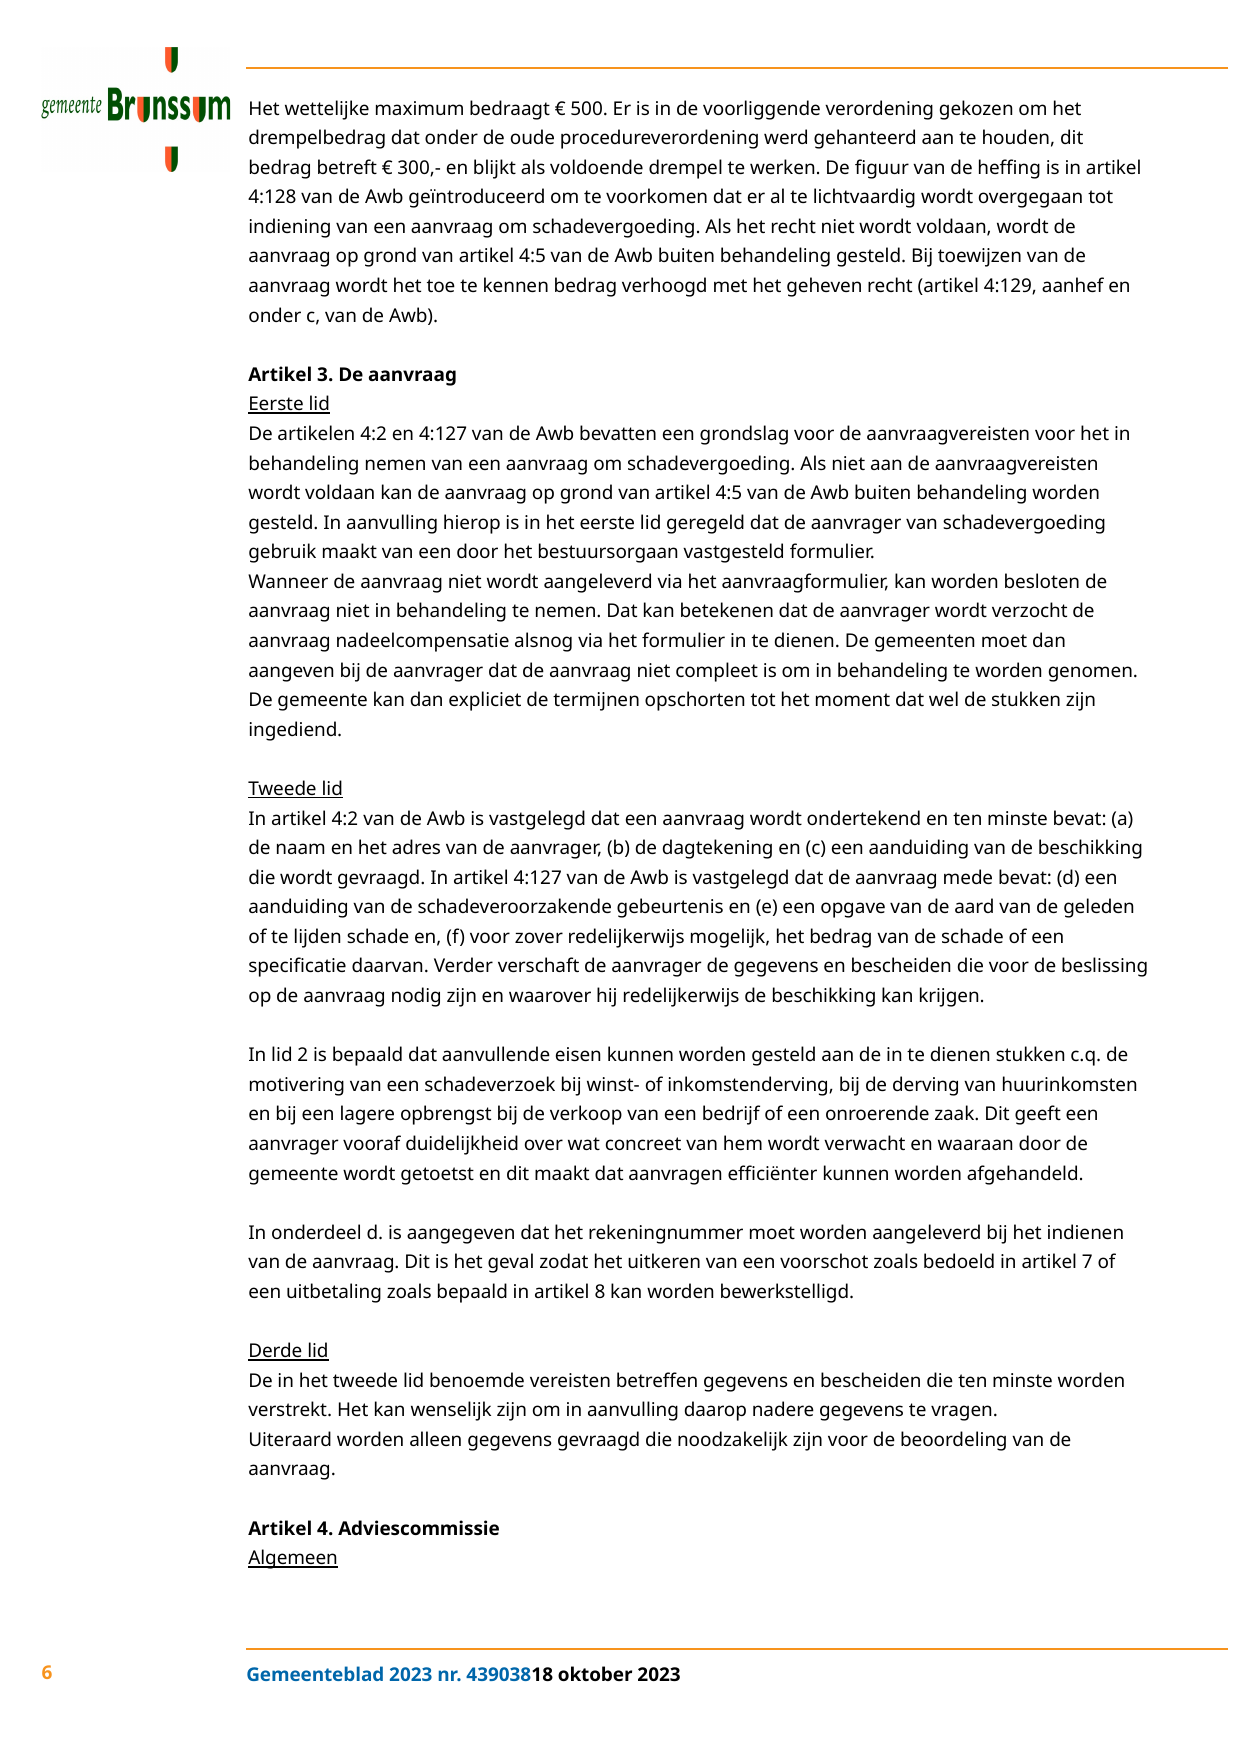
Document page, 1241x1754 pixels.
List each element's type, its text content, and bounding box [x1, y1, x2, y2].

text Derde lid [248, 1337, 1152, 1363]
text Uiteraard worden alleen gegevens gevraagd die noodzakelijk zijn voor de beoordeling van de aanvraag. [248, 1426, 1152, 1481]
text Artikel 3. De aanvraag [248, 361, 1152, 387]
text Het wettelijke maximum bedraagt € 500. Er is in de voorliggende verordening gekozen om het drempelbedrag dat onder de oude procedureverordening werd gehanteerd aan te houden, dit bedrag betreft € 300,- en blijkt als voldoende drempel te werken. De figuur van de heffing is in artikel 4:128 van de Awb geïntroduceerd om te voorkomen dat er al te lichtvaardig wordt overgegaan tot indiening van een aanvraag om schadevergoeding. Als het recht niet wordt voldaan, wordt de aanvraag op grond van artikel 4:5 van de Awb buiten behandeling gesteld. Bij toewijzen van de aanvraag wordt het toe te kennen bedrag verhoogd met het geheven recht (artikel 4:129, aanhef en onder c, van de Awb). [248, 95, 1152, 328]
text In onderdeel d. is aangegeven dat het rekeningnummer moet worden aangeleverd bij het indienen van de aanvraag. Dit is het geval zodat het uitkeren van een voorschot zoals bedoeld in artikel 7 of een uitbetaling zoals bepaald in artikel 8 kan worden bewerkstelligd. [248, 1219, 1152, 1304]
text In lid 2 is bepaald dat aanvullende eisen kunnen worden gesteld aan de in te dienen stukken c.q. de motivering van een schadeverzoek bij winst- of inkomstenderving, bij de derving van huurinkomsten en bij een lagere opbrengst bij de verkoop van een bedrijf of een onroerende zaak. Dit geeft een aanvrager vooraf duidelijkheid over wat concreet van hem wordt verwacht en waaraan door de gemeente wordt getoetst en dit maakt dat aanvragen efficiënter kunnen worden afgehandeld. [248, 1041, 1152, 1186]
text De artikelen 4:2 en 4:127 van de Awb bevatten een grondslag voor de aanvraagvereisten voor het in behandeling nemen van een aanvraag om schadevergoeding. Als niet aan de aanvraagvereisten wordt voldaan kan de aanvraag op grond van artikel 4:5 van de Awb buiten behandeling worden gesteld. In aanvulling hierop is in het eerste lid geregeld dat de aanvrager van schadevergoeding gebruik maakt van een door het bestuursorgaan vastgesteld formulier. [248, 420, 1152, 564]
text Tweede lid [248, 775, 1152, 801]
text Wanneer de aanvraag niet wordt aangeleverd via het aanvraagformulier, kan worden besloten de aanvraag niet in behandeling te nemen. Dat kan betekenen dat de aanvrager wordt verzocht de aanvraag nadeelcompensatie alsnog via het formulier in te dienen. De gemeenten moet dan aangeven bij de aanvrager dat de aanvraag niet compleet is om in behandeling te worden genomen. De gemeente kan dan expliciet de termijnen opschorten tot het moment dat wel de stukken zijn ingediend. [248, 568, 1152, 742]
text De in het tweede lid benoemde vereisten betreffen gegevens en bescheiden die ten minste worden verstrekt. Het kan wenselijk zijn om in aanvulling daarop nadere gegevens te vragen. [248, 1367, 1152, 1422]
text Algemeen [248, 1544, 1152, 1570]
picture [41, 47, 231, 172]
text Eerste lid [248, 391, 1152, 416]
text Artikel 4. Adviescommissie [248, 1515, 1152, 1541]
text In artikel 4:2 van de Awb is vastgelegd dat een aanvraag wordt ondertekend en ten minste bevat: (a) de naam en het adres van de aanvrager, (b) de dagtekening en (c) een aanduiding van de beschikking die wordt gevraagd. In artikel 4:127 van de Awb is vastgelegd dat de aanvraag mede bevat: (d) een aanduiding van de schadeveroorzakende gebeurtenis en (e) een opgave van de aard van de geleden of te lijden schade en, (f) voor zover redelijkerwijs mogelijk, het bedrag van de schade of een specificatie daarvan. Verder verschaft de aanvrager de gegevens en bescheiden die voor de beslissing op de aanvraag nodig zijn en waarover hij redelijkerwijs de beschikking kan krijgen. [248, 805, 1152, 1008]
